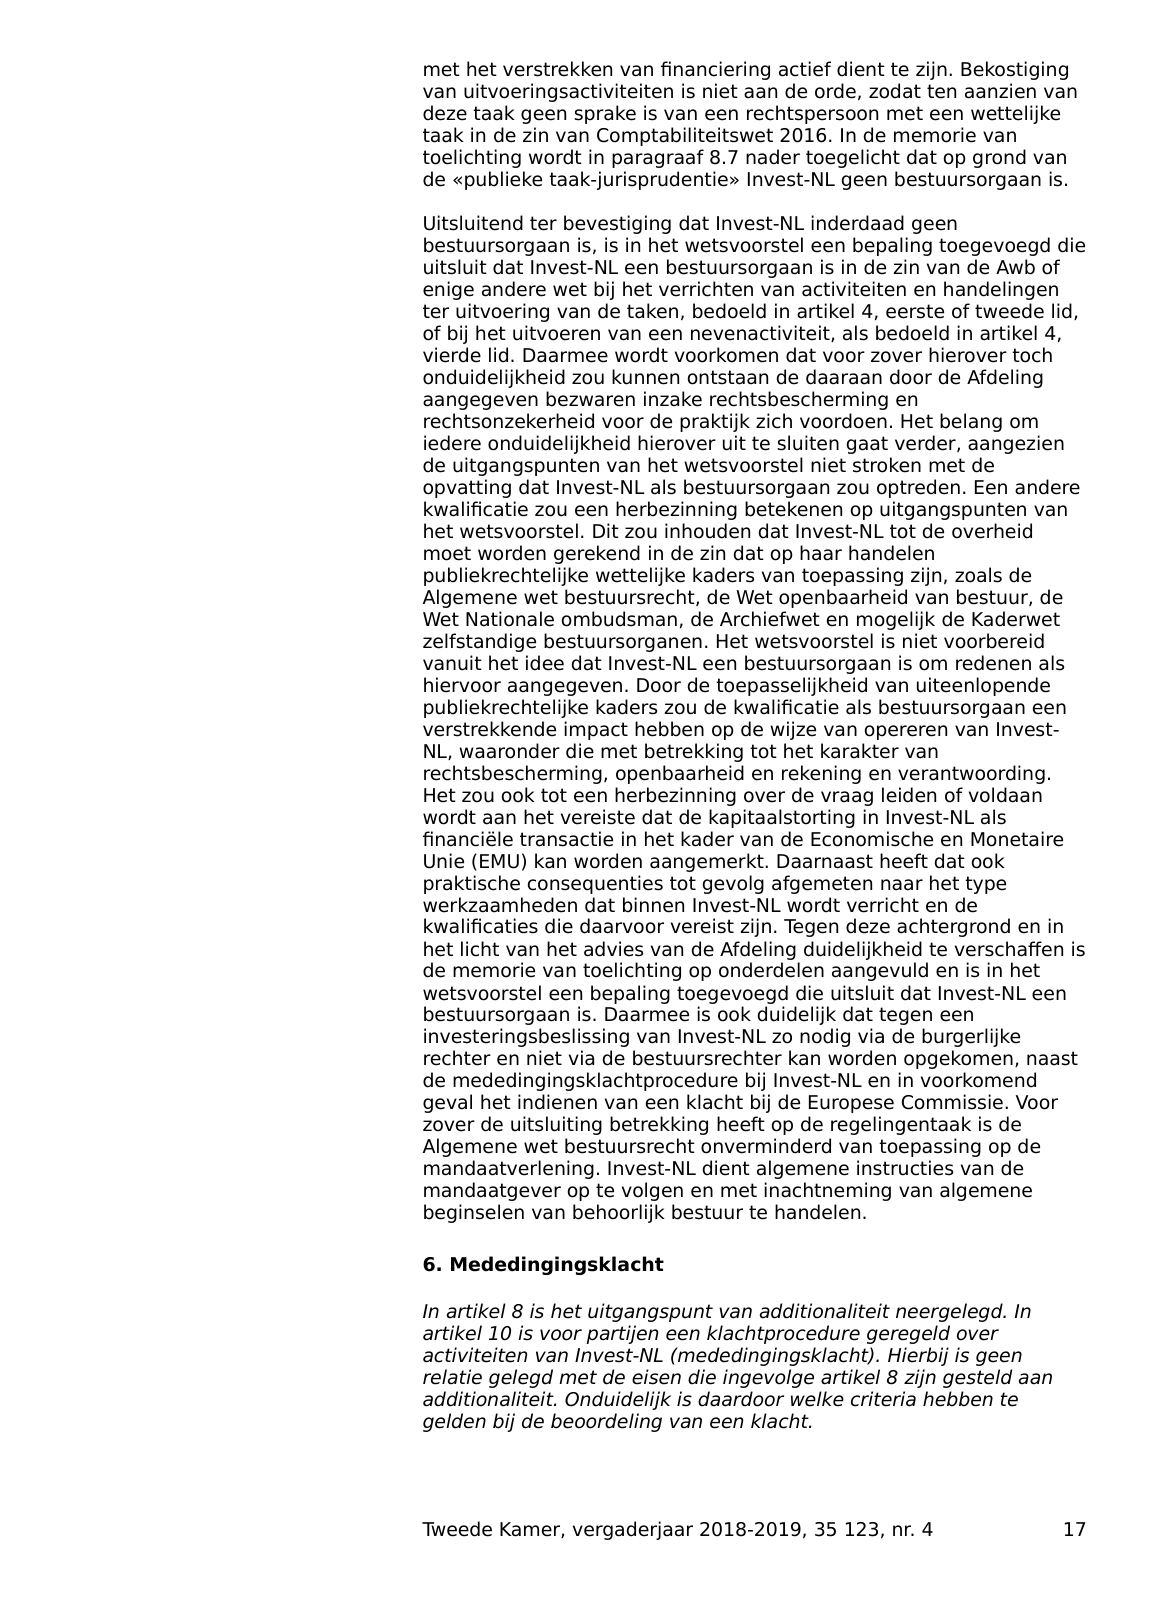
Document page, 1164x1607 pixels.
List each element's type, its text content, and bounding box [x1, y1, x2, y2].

text Uitsluitend ter bevestiging dat Invest-NL inderdaad geen bestuursorgaan is, is in het wetsvoorstel een bepaling toegevoegd die uitsluit dat Invest-NL een bestuursorgaan is in de zin van de Awb of enige andere wet bij het verrichten van activiteiten en handelingen ter uitvoering van de taken, bedoeld in artikel 4, eerste of tweede lid, of bij het uitvoeren van een nevenactiviteit, als bedoeld in artikel 4, vierde lid. Daarmee wordt voorkomen dat voor zover hierover toch onduidelijkheid zou kunnen ontstaan de daaraan door de Afdeling aangegeven bezwaren inzake rechtsbescherming en rechtsonzekerheid voor de praktijk zich voordoen. Het belang om iedere onduidelijkheid hierover uit te sluiten gaat verder, aangezien de uitgangspunten van het wetsvoorstel niet stroken met de opvatting dat Invest-NL als bestuursorgaan zou optreden. Een andere kwalificatie zou een herbezinning betekenen op uitgangspunten van het wetsvoorstel. Dit zou inhouden dat Invest-NL tot de overheid moet worden gerekend in de zin dat op haar handelen publiekrechtelijke wettelijke kaders van toepassing zijn, zoals de Algemene wet bestuursrecht, de Wet openbaarheid van bestuur, de Wet Nationale ombudsman, de Archiefwet en mogelijk de Kaderwet zelfstandige bestuursorganen. Het wetsvoorstel is niet voorbereid vanuit het idee dat Invest-NL een bestuursorgaan is om redenen als hiervoor aangegeven. Door de toepasselijkheid van uiteenlopende publiekrechtelijke kaders zou de kwalificatie als bestuursorgaan een verstrekkende impact hebben op de wijze van opereren van Invest-NL, waaronder die met betrekking tot het karakter van rechtsbescherming, openbaarheid en rekening en verantwoording. Het zou ook tot een herbezinning over de vraag leiden of voldaan wordt aan het vereiste dat de kapitaalstorting in Invest-NL als financiële transactie in het kader van de Economische en Monetaire Unie (EMU) kan worden aangemerkt. Daarnaast heeft dat ook praktische consequenties tot gevolg afgemeten naar het type werkzaamheden dat binnen Invest-NL wordt verricht en de kwalificaties die daarvoor vereist zijn. Tegen deze achtergrond en in het licht van het advies van de Afdeling duidelijkheid te verschaffen is de memorie van toelichting op onderdelen aangevuld en is in het wetsvoorstel een bepaling toegevoegd die uitsluit dat Invest-NL een bestuursorgaan is. Daarmee is ook duidelijk dat tegen een investeringsbeslissing van Invest-NL zo nodig via de burgerlijke rechter en niet via de bestuursrechter kan worden opgekomen, naast de mededingingsklachtprocedure bij Invest-NL en in voorkomend geval het indienen van een klacht bij de Europese Commissie. Voor zover de uitsluiting betrekking heeft op de regelingentaak is de Algemene wet bestuursrecht onverminderd van toepassing op de mandaatverlening. Invest-NL dient algemene instructies van de mandaatgever op te volgen en met inachtneming van algemene beginselen van behoorlijk bestuur te handelen. [422, 213, 1087, 1224]
text met het verstrekken van financiering actief dient te zijn. Bekostiging van uitvoeringsactiviteiten is niet aan de orde, zodat ten aanzien van deze taak geen sprake is van een rechtspersoon met een wettelijke taak in de zin van Comptabiliteitswet 2016. In de memorie van toelichting wordt in paragraaf 8.7 nader toegelicht dat op grond van de «publieke taak-jurisprudentie» Invest-NL geen bestuursorgaan is. [422, 59, 1087, 191]
text In artikel 8 is het uitgangspunt van additionaliteit neergelegd. In artikel 10 is voor partijen een klachtprocedure geregeld over activiteiten van Invest-NL (mededingingsklacht). Hierbij is geen relatie gelegd met de eisen die ingevolge artikel 8 zijn gesteld aan additionaliteit. Onduidelijk is daardoor welke criteria hebben te gelden bij de beoordeling van een klacht. [422, 1301, 1087, 1433]
subtitle 6. Mededingingsklacht [422, 1254, 1087, 1276]
